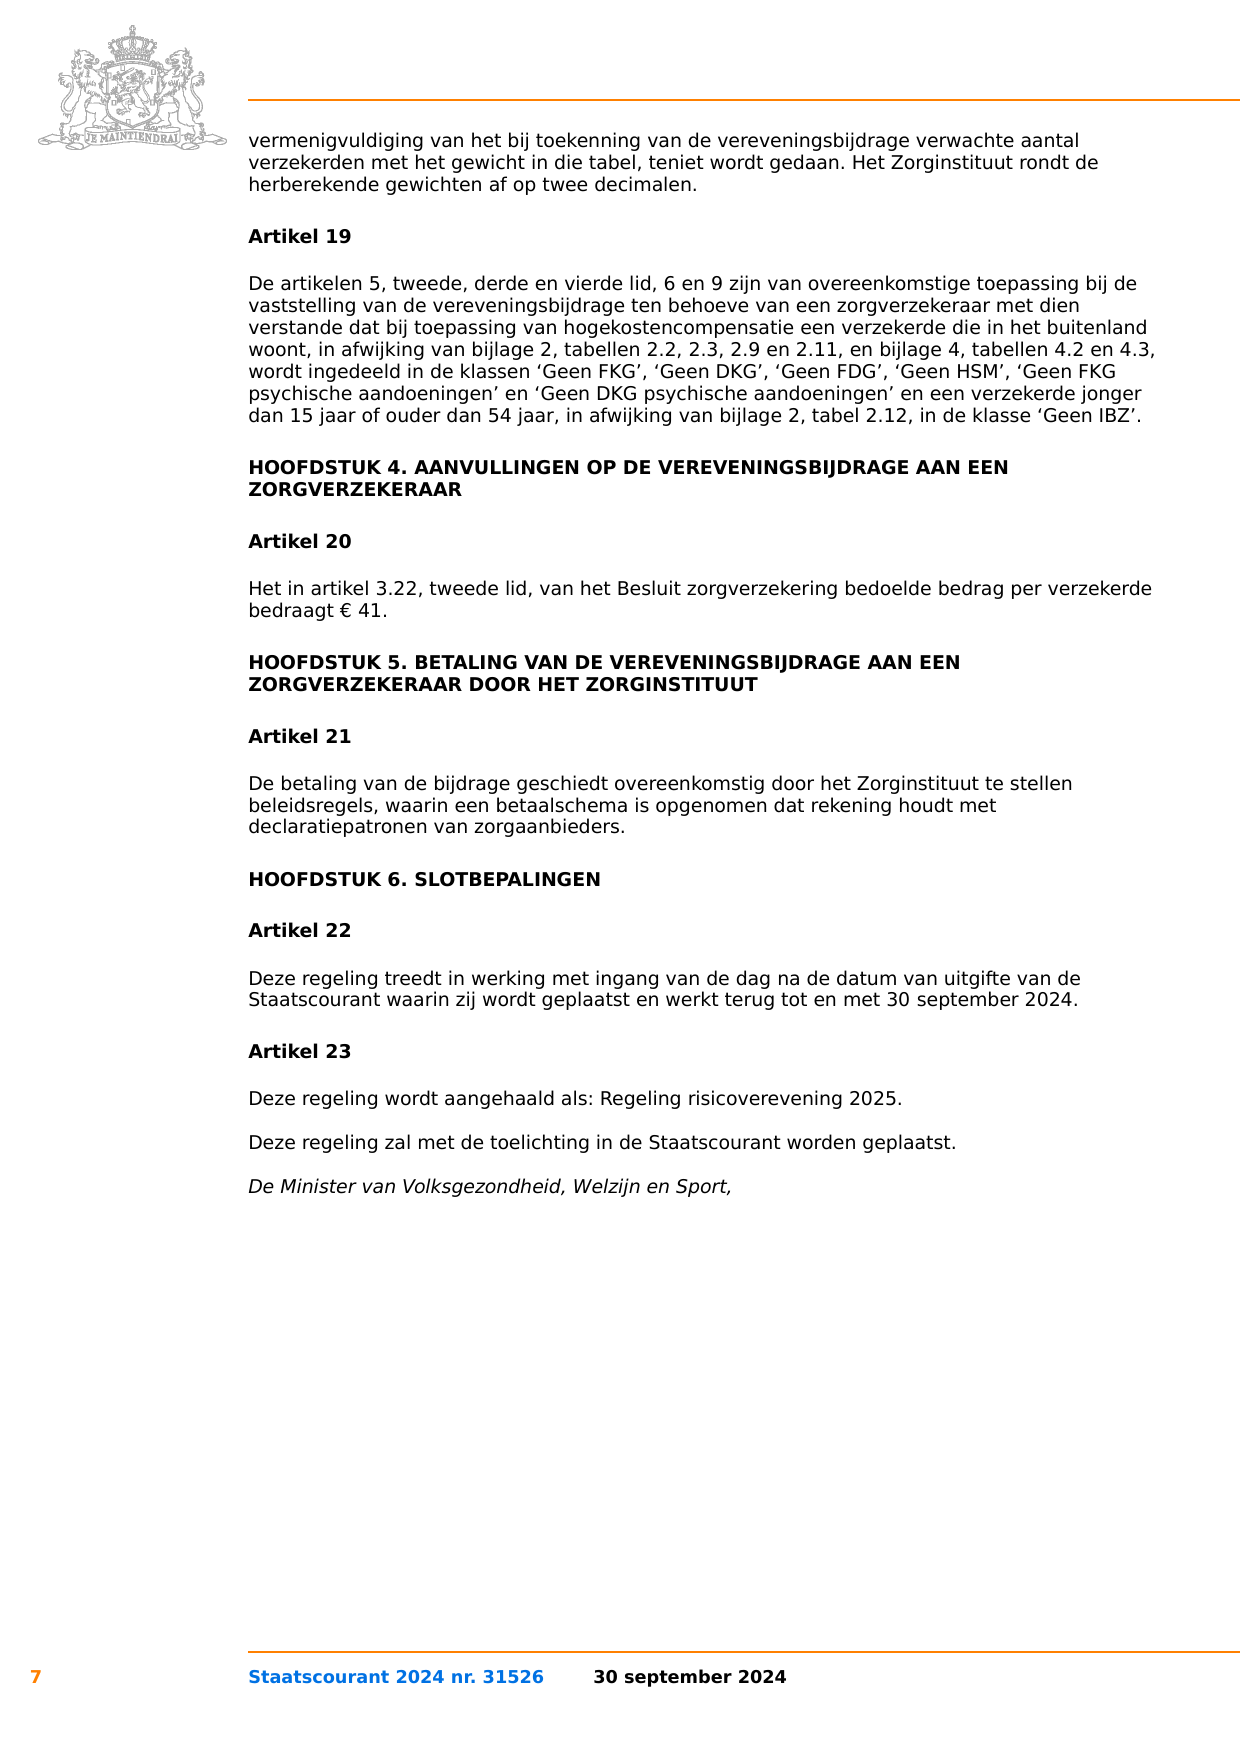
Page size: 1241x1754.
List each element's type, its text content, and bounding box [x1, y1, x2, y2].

subtitle Artikel 20 [248, 531, 1163, 553]
subtitle HOOFDSTUK 4. AANVULLINGEN OP DE VEREVENINGSBIJDRAGE AAN EEN ZORGVERZEKERAAR [248, 457, 1163, 501]
subtitle Artikel 22 [248, 920, 1163, 942]
text vermenigvuldiging van het bij toekenning van de vereveningsbijdrage verwachte aantal verzekerden met het gewicht in die tabel, teniet wordt gedaan. Het Zorginstituut rondt de herberekende gewichten af op twee decimalen. [248, 130, 1163, 196]
text De betaling van de bijdrage geschiedt overeenkomstig door het Zorginstituut te stellen beleidsregels, waarin een betaalschema is opgenomen dat rekening houdt met declaratiepatronen van zorgaanbieders. [248, 772, 1163, 838]
subtitle Artikel 19 [248, 226, 1163, 248]
subtitle HOOFDSTUK 6. SLOTBEPALINGEN [248, 868, 1163, 890]
text De Minister van Volksgezondheid, Welzijn en Sport, [248, 1176, 1163, 1198]
text Deze regeling treedt in werking met ingang van de dag na de datum van uitgifte van de Staatscourant waarin zij wordt geplaatst en werkt terug tot en met 30 september 2024. [248, 967, 1163, 1011]
text De artikelen 5, tweede, derde en vierde lid, 6 en 9 zijn van overeenkomstige toepassing bij de vaststelling van de vereveningsbijdrage ten behoeve van een zorgverzekeraar met dien verstande dat bij toepassing van hogekostencompensatie een verzekerde die in het buitenland woont, in afwijking van bijlage 2, tabellen 2.2, 2.3, 2.9 en 2.11, en bijlage 4, tabellen 4.2 en 4.3, wordt ingedeeld in de klassen ‘Geen FKG’, ‘Geen DKG’, ‘Geen FDG’, ‘Geen HSM’, ‘Geen FKG psychische aandoeningen’ en ‘Geen DKG psychische aandoeningen’ en een verzekerde jonger dan 15 jaar of ouder dan 54 jaar, in afwijking van bijlage 2, tabel 2.12, in de klasse ‘Geen IBZ’. [248, 273, 1163, 427]
subtitle Artikel 21 [248, 726, 1163, 747]
text Het in artikel 3.22, tweede lid, van het Besluit zorgverzekering bedoelde bedrag per verzekerde bedraagt € 41. [248, 578, 1163, 622]
picture [38, 25, 227, 150]
subtitle Artikel 23 [248, 1041, 1163, 1063]
subtitle HOOFDSTUK 5. BETALING VAN DE VEREVENINGSBIJDRAGE AAN EEN ZORGVERZEKERAAR DOOR HET ZORGINSTITUUT [248, 652, 1163, 696]
text Deze regeling zal met de toelichting in de Staatscourant worden geplaatst. [248, 1132, 1163, 1154]
text Deze regeling wordt aangehaald als: Regeling risicoverevening 2025. [248, 1088, 1163, 1110]
